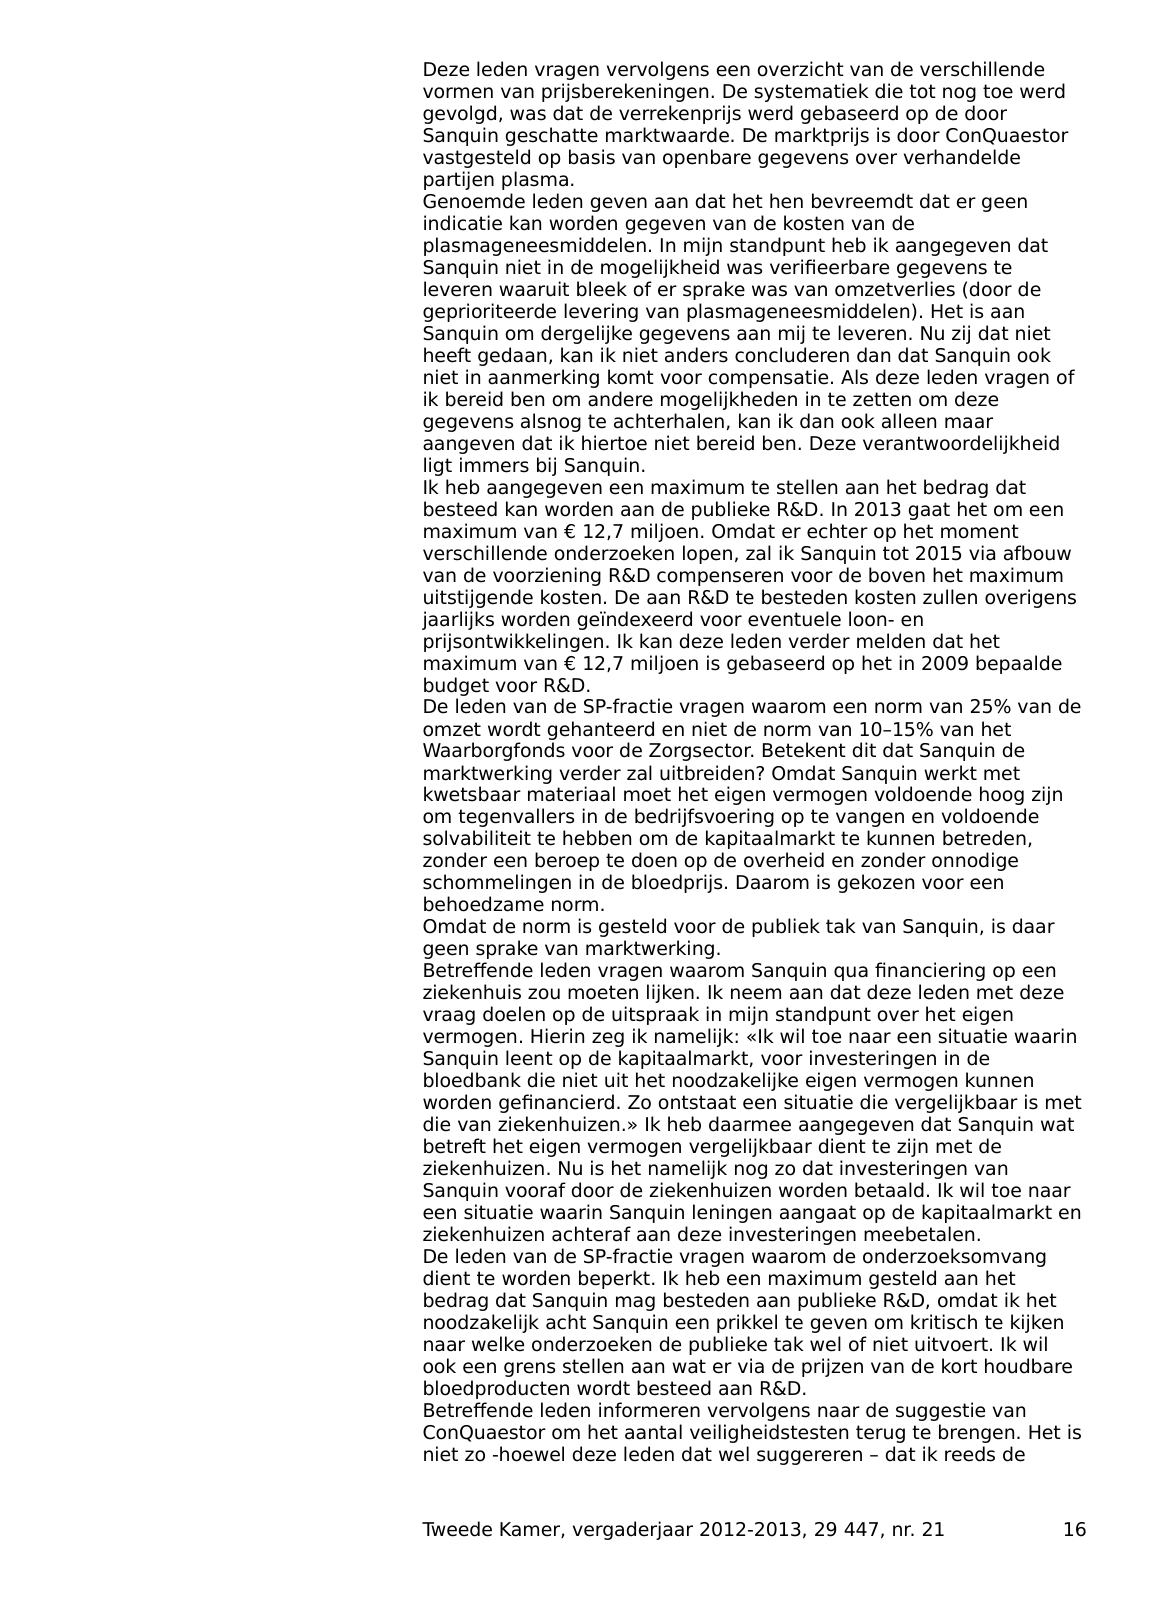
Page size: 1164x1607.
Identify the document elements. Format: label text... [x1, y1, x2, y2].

text Deze leden vragen vervolgens een overzicht van de verschillende vormen van prijsberekeningen. De systematiek die tot nog toe werd gevolgd, was dat de verrekenprijs werd gebaseerd op de door Sanquin geschatte marktwaarde. De marktprijs is door ConQuaestor vastgesteld op basis van openbare gegevens over verhandelde partijen plasma. [422, 59, 1087, 191]
text Ik heb aangegeven een maximum te stellen aan het bedrag dat besteed kan worden aan de publieke R&D. In 2013 gaat het om een maximum van € 12,7 miljoen. Omdat er echter op het moment verschillende onderzoeken lopen, zal ik Sanquin tot 2015 via afbouw van de voorziening R&D compenseren voor de boven het maximum uitstijgende kosten. De aan R&D te besteden kosten zullen overigens jaarlijks worden geïndexeerd voor eventuele loon- en prijsontwikkelingen. Ik kan deze leden verder melden dat het maximum van € 12,7 miljoen is gebaseerd op het in 2009 bepaalde budget voor R&D. [422, 477, 1087, 696]
text Omdat de norm is gesteld voor de publiek tak van Sanquin, is daar geen sprake van marktwerking. [422, 916, 1087, 960]
text Betreffende leden informeren vervolgens naar de suggestie van ConQuaestor om het aantal veiligheidstesten terug te brengen. Het is niet zo -hoewel deze leden dat wel suggereren – dat ik reeds de [422, 1400, 1087, 1466]
text De leden van de SP-fractie vragen waarom een norm van 25% van de omzet wordt gehanteerd en niet de norm van 10–15% van het Waarborgfonds voor de Zorgsector. Betekent dit dat Sanquin de marktwerking verder zal uitbreiden? Omdat Sanquin werkt met kwetsbaar materiaal moet het eigen vermogen voldoende hoog zijn om tegenvallers in de bedrijfsvoering op te vangen en voldoende solvabiliteit te hebben om de kapitaalmarkt te kunnen betreden, zonder een beroep te doen op de overheid en zonder onnodige schommelingen in de bloedprijs. Daarom is gekozen voor een behoedzame norm. [422, 696, 1087, 916]
text Betreffende leden vragen waarom Sanquin qua financiering op een ziekenhuis zou moeten lijken. Ik neem aan dat deze leden met deze vraag doelen op de uitspraak in mijn standpunt over het eigen vermogen. Hierin zeg ik namelijk: «Ik wil toe naar een situatie waarin Sanquin leent op de kapitaalmarkt, voor investeringen in de bloedbank die niet uit het noodzakelijke eigen vermogen kunnen worden gefinancierd. Zo ontstaat een situatie die vergelijkbaar is met die van ziekenhuizen.» Ik heb daarmee aangegeven dat Sanquin wat betreft het eigen vermogen vergelijkbaar dient te zijn met de ziekenhuizen. Nu is het namelijk nog zo dat investeringen van Sanquin vooraf door de ziekenhuizen worden betaald. Ik wil toe naar een situatie waarin Sanquin leningen aangaat op de kapitaalmarkt en ziekenhuizen achteraf aan deze investeringen meebetalen. [422, 960, 1087, 1246]
text De leden van de SP-fractie vragen waarom de onderzoeksomvang dient te worden beperkt. Ik heb een maximum gesteld aan het bedrag dat Sanquin mag besteden aan publieke R&D, omdat ik het noodzakelijk acht Sanquin een prikkel te geven om kritisch te kijken naar welke onderzoeken de publieke tak wel of niet uitvoert. Ik wil ook een grens stellen aan wat er via de prijzen van de kort houdbare bloedproducten wordt besteed aan R&D. [422, 1246, 1087, 1400]
text Genoemde leden geven aan dat het hen bevreemdt dat er geen indicatie kan worden gegeven van de kosten van de plasmageneesmiddelen. In mijn standpunt heb ik aangegeven dat Sanquin niet in de mogelijkheid was verifieerbare gegevens te leveren waaruit bleek of er sprake was van omzetverlies (door de geprioriteerde levering van plasmageneesmiddelen). Het is aan Sanquin om dergelijke gegevens aan mij te leveren. Nu zij dat niet heeft gedaan, kan ik niet anders concluderen dan dat Sanquin ook niet in aanmerking komt voor compensatie. Als deze leden vragen of ik bereid ben om andere mogelijkheden in te zetten om deze gegevens alsnog te achterhalen, kan ik dan ook alleen maar aangeven dat ik hiertoe niet bereid ben. Deze verantwoordelijkheid ligt immers bij Sanquin. [422, 191, 1087, 477]
